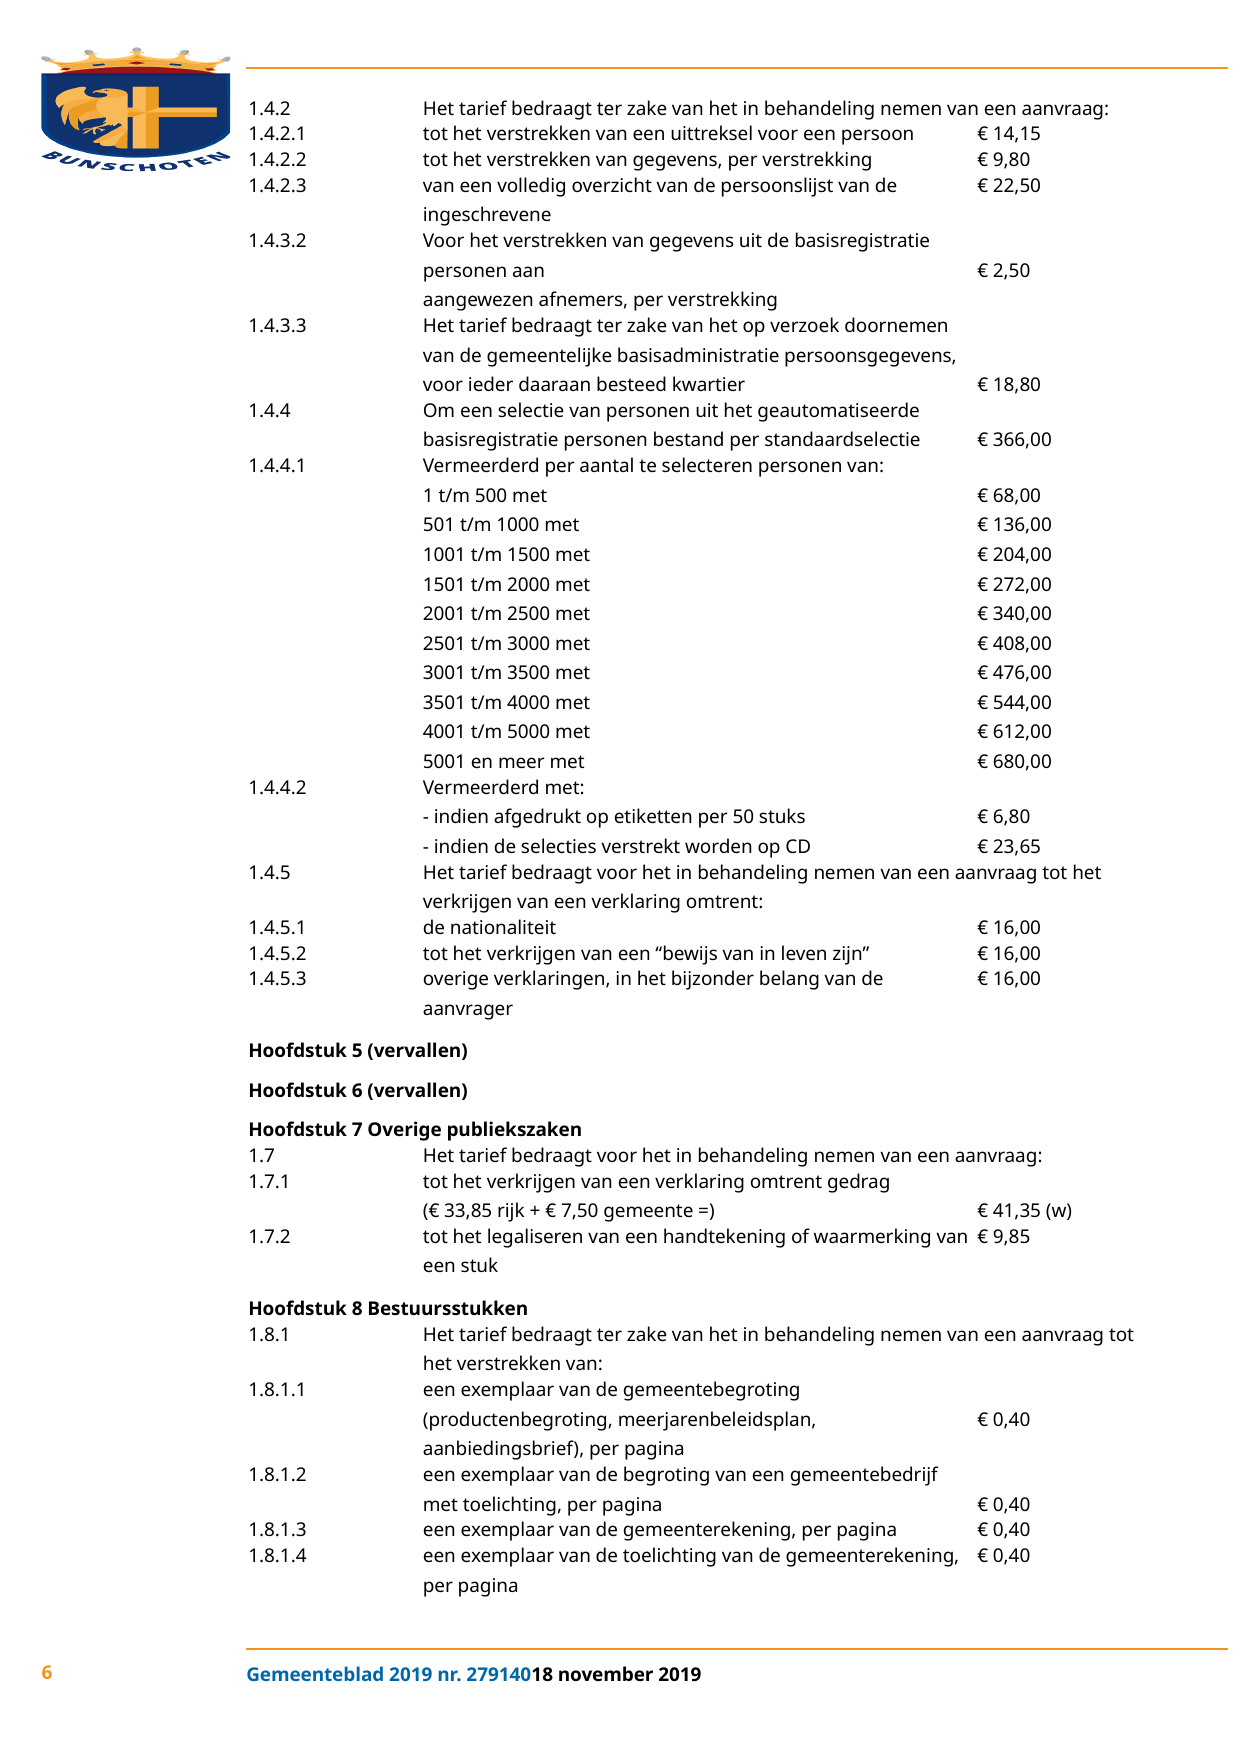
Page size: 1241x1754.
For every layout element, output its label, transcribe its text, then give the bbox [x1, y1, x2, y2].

table_header 1.7 [248, 1142, 423, 1168]
table_cell 1.8.1.3 [248, 1517, 423, 1542]
table_cell van een volledig overzicht van de persoonslijst van de ingeschrevene [423, 172, 977, 227]
table_cell € 16,00 [977, 914, 1152, 940]
text Hoofdstuk 5 (vervallen) [248, 1038, 1152, 1063]
table_cell 1.4.2.2 [248, 146, 423, 172]
table_cell tot het verkrijgen van een verklaring omtrent gedrag (€ 33,85 rijk + € 7,50 gemeente =) [423, 1168, 977, 1223]
table_cell 1.7.1 [248, 1168, 423, 1223]
table_cell Vermeerderd met: - indien afgedrukt op etiketten per 50 stuks - indien de selecties verstrekt worden op CD [423, 774, 977, 859]
table_header 1.8.1 [248, 1321, 423, 1376]
table_cell 1.8.1.4 [248, 1542, 423, 1598]
table_header Het tarief bedraagt ter zake van het in behandeling nemen van een aanvraag tot het verstrekken van: [423, 1321, 1152, 1376]
table_cell € 18,80 [977, 312, 1152, 397]
table_cell Het tarief bedraagt voor het in behandeling nemen van een aanvraag tot het verkrijgen van een verklaring omtrent: [423, 859, 1152, 914]
table_cell Om een selectie van personen uit het geautomatiseerde basisregistratie personen bestand per standaardselectie [423, 397, 977, 452]
table_cell € 0,40 [977, 1376, 1152, 1461]
table_cell 1.4.5.2 [248, 940, 423, 966]
table_cell € 0,40 [977, 1542, 1152, 1598]
table_cell tot het verstrekken van een uittreksel voor een persoon [423, 121, 977, 146]
text Hoofdstuk 8 Bestuursstukken [248, 1295, 1152, 1321]
table_cell 1.4.5 [248, 859, 423, 914]
table_cell een exemplaar van de toelichting van de gemeenterekening, per pagina [423, 1542, 977, 1598]
table_cell € 9,85 [977, 1223, 1152, 1278]
picture [41, 47, 231, 172]
table_cell € 22,50 [977, 172, 1152, 227]
table_cell € 14,15 [977, 121, 1152, 146]
table_cell 1.7.2 [248, 1223, 423, 1278]
table_cell 1.4.5.3 [248, 966, 423, 1021]
table_cell 1.4.4 [248, 397, 423, 452]
table_cell een exemplaar van de gemeentebegroting (productenbegroting, meerjarenbeleidsplan, aanbiedingsbrief), per pagina [423, 1376, 977, 1461]
table_cell € 2,50 [977, 227, 1152, 312]
table_cell tot het verstrekken van gegevens, per verstrekking [423, 146, 977, 172]
table_cell € 16,00 [977, 966, 1152, 1021]
table_cell € 0,40 [977, 1461, 1152, 1517]
table_cell Vermeerderd per aantal te selecteren personen van: 1 t/m 500 met 501 t/m 1000 met 1001 t/m 1500 met 1501 t/m 2000 met 2001 t/m 2500 met 2501 t/m 3000 met 3001 t/m 3500 met 3501 t/m 4000 met 4001 t/m 5000 met 5001 en meer met [423, 453, 977, 774]
table_cell € 16,00 [977, 940, 1152, 966]
table_cell een exemplaar van de gemeenterekening, per pagina [423, 1517, 977, 1542]
table_cell 1.4.2.3 [248, 172, 423, 227]
table_cell de nationaliteit [423, 914, 977, 940]
table_cell 1.4.3.2 [248, 227, 423, 312]
table_cell € 0,40 [977, 1517, 1152, 1542]
table_cell 1.4.5.1 [248, 914, 423, 940]
table_cell 1.4.2 [248, 95, 423, 121]
table_cell 1.4.3.3 [248, 312, 423, 397]
table_cell tot het verkrijgen van een “bewijs van in leven zijn” [423, 940, 977, 966]
table_cell tot het legaliseren van een handtekening of waarmerking van een stuk [423, 1223, 977, 1278]
table_cell 1.4.4.1 [248, 453, 423, 774]
table_cell Het tarief bedraagt ter zake van het in behandeling nemen van een aanvraag: [423, 95, 1152, 121]
table_cell een exemplaar van de begroting van een gemeentebedrijf met toelichting, per pagina [423, 1461, 977, 1517]
table_cell € 6,80 € 23,65 [977, 774, 1152, 859]
text Hoofdstuk 6 (vervallen) [248, 1077, 1152, 1103]
table_cell € 68,00 € 136,00 € 204,00 € 272,00 € 340,00 € 408,00 € 476,00 € 544,00 € 612,00 € 680,00 [977, 453, 1152, 774]
table_cell 1.4.4.2 [248, 774, 423, 859]
table_cell € 9,80 [977, 146, 1152, 172]
text Hoofdstuk 7 Overige publiekszaken [248, 1116, 1152, 1142]
table_cell 1.8.1.1 [248, 1376, 423, 1461]
table_header Het tarief bedraagt voor het in behandeling nemen van een aanvraag: [423, 1142, 1152, 1168]
table_cell € 41,35 (w) [977, 1168, 1152, 1223]
table_cell overige verklaringen, in het bijzonder belang van de aanvrager [423, 966, 977, 1021]
table_cell € 366,00 [977, 397, 1152, 452]
table_cell Het tarief bedraagt ter zake van het op verzoek doornemen van de gemeentelijke basisadministratie persoonsgegevens, voor ieder daaraan besteed kwartier [423, 312, 977, 397]
table_cell 1.4.2.1 [248, 121, 423, 146]
table_cell Voor het verstrekken van gegevens uit de basisregistratie personen aan aangewezen afnemers, per verstrekking [423, 227, 977, 312]
table_cell 1.8.1.2 [248, 1461, 423, 1517]
